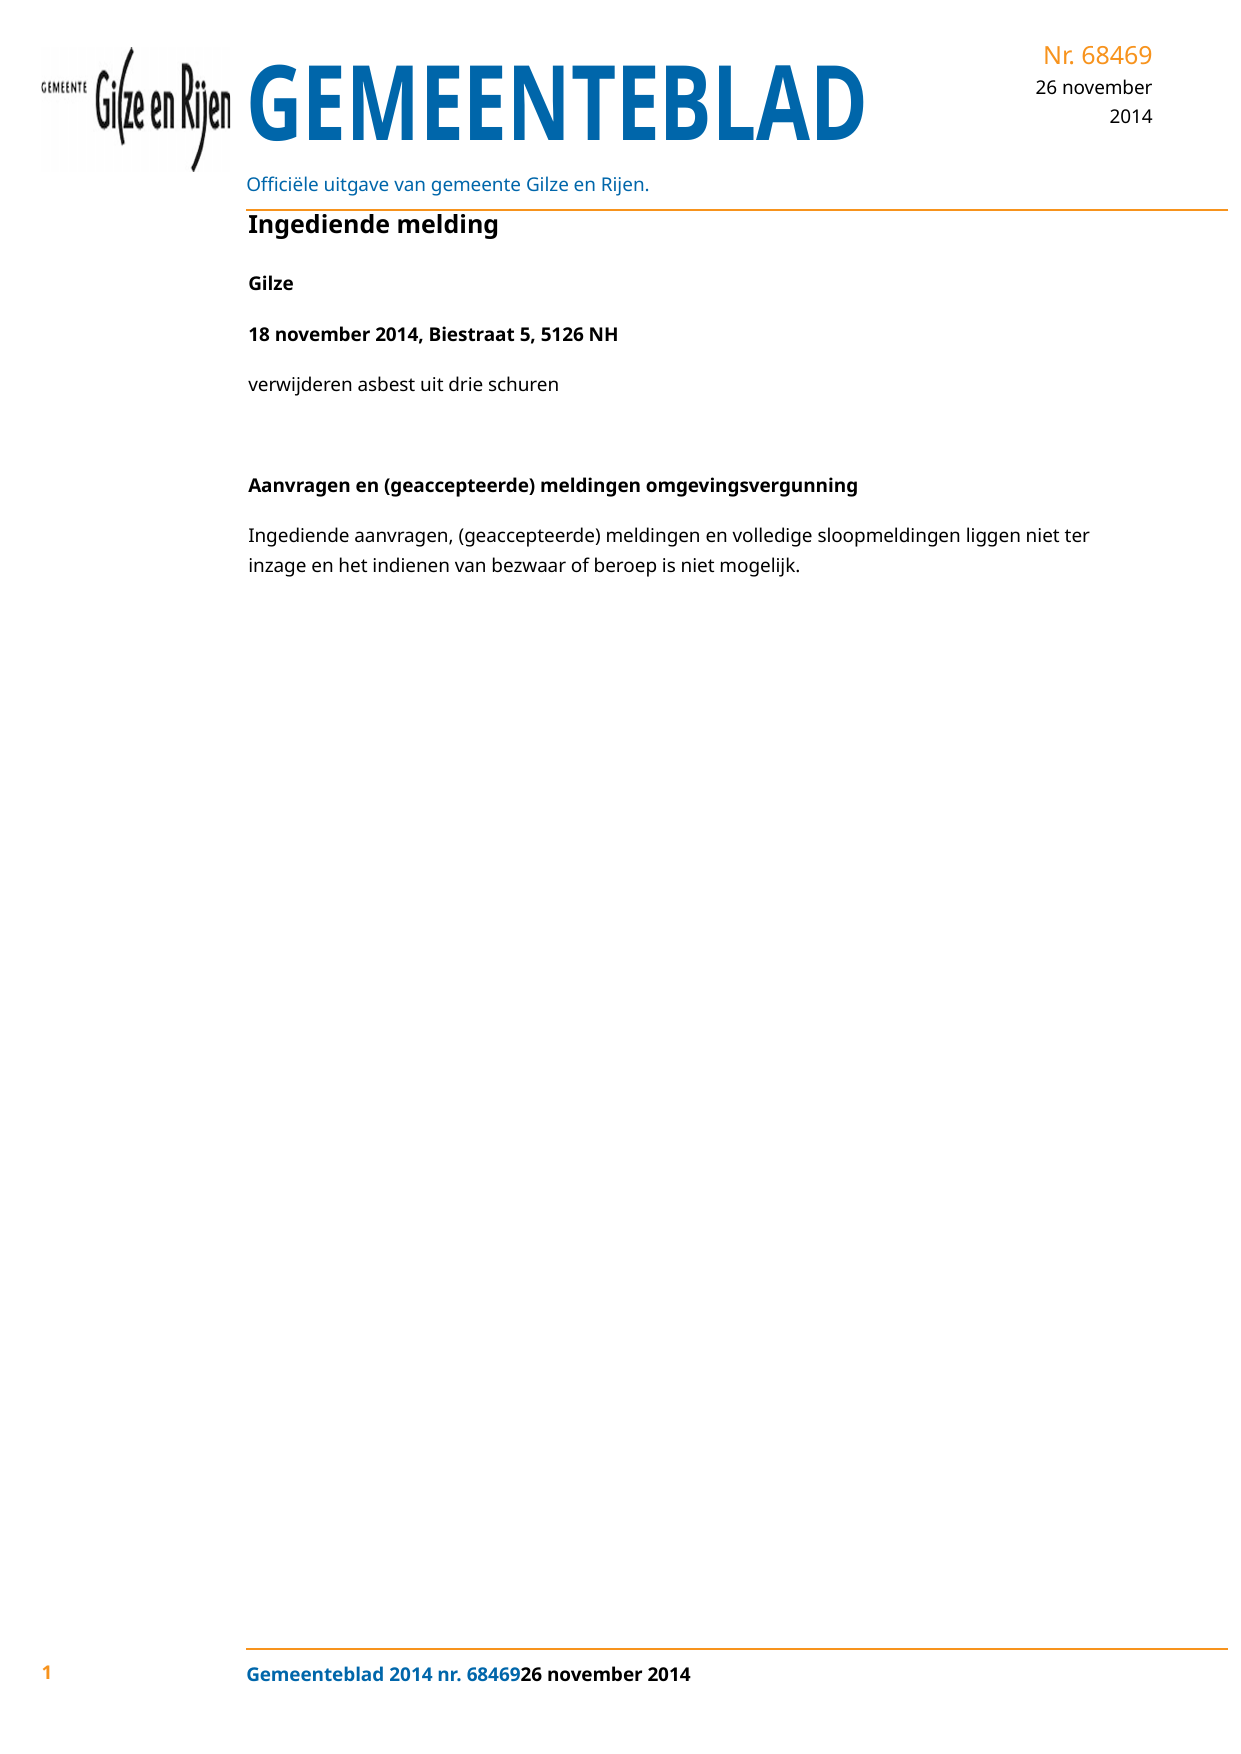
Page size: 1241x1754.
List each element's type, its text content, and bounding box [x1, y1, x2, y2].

text 18 november 2014, Biestraat 5, 5126 NH [248, 321, 1152, 346]
picture [41, 47, 231, 172]
text Gilze [248, 270, 1152, 296]
text Ingediende aanvragen, (geaccepteerde) meldingen en volledige sloopmeldingen liggen niet ter inzage en het indienen van bezwaar of beroep is niet mogelijk. [248, 522, 1152, 578]
text verwijderen asbest uit drie schuren [248, 371, 1152, 397]
text Ingediende melding [248, 211, 1152, 241]
text Aanvragen en (geaccepteerde) meldingen omgevingsvergunning [248, 472, 1152, 498]
